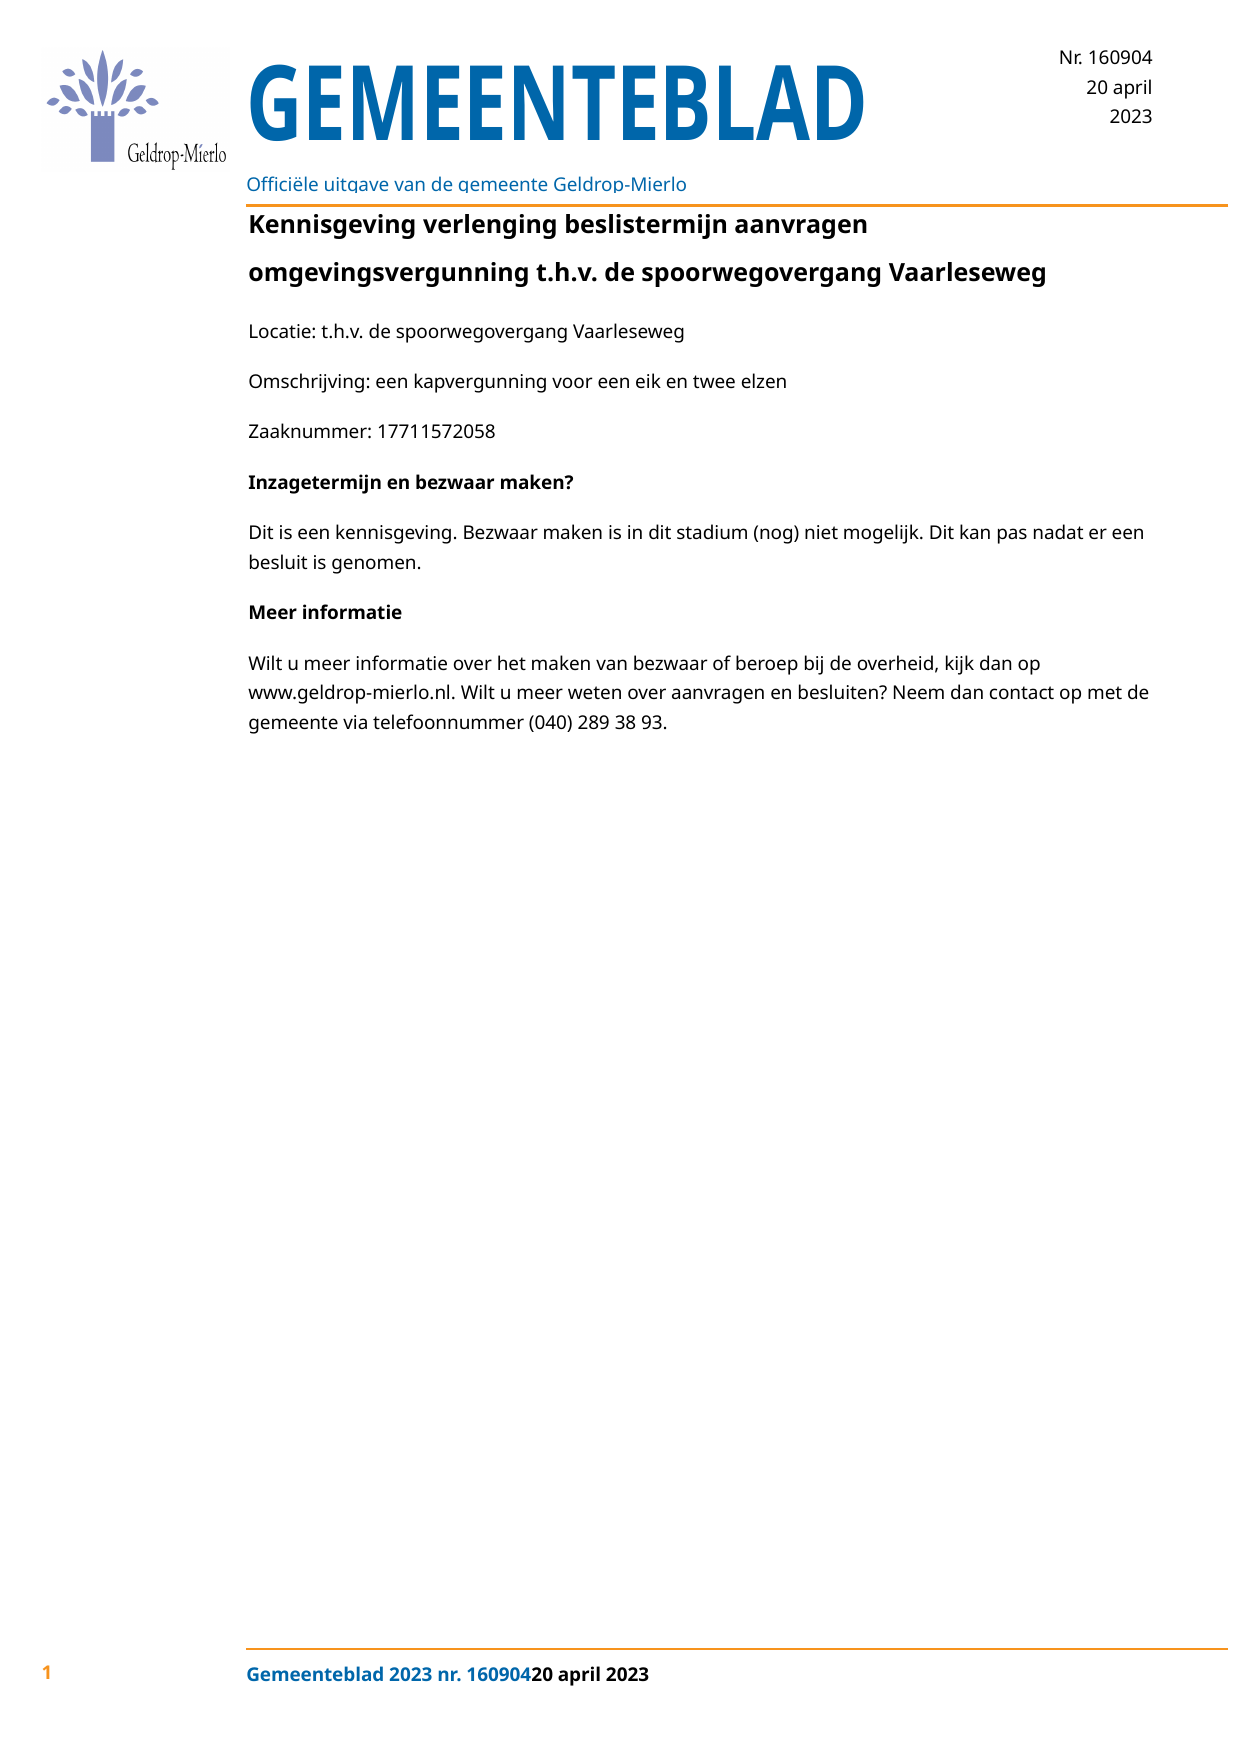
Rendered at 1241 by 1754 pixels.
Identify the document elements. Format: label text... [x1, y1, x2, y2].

text Inzagetermijn en bezwaar maken? [248, 469, 1152, 495]
text Zaaknummer: 17711572058 [248, 419, 1152, 444]
text Dit is een kennisgeving. Bezwaar maken is in dit stadium (nog) niet mogelijk. Dit kan pas nadat er een besluit is genomen. [248, 519, 1152, 575]
picture [41, 47, 231, 172]
text Wilt u meer informatie over het maken van bezwaar of beroep bij de overheid, kijk dan op www.geldrop-mierlo.nl. Wilt u meer weten over aanvragen en besluiten? Neem dan contact op met de gemeente via telefoonnummer (040) 289 38 93. [248, 650, 1152, 735]
text Locatie: t.h.v. de spoorwegovergang Vaarleseweg [248, 318, 1152, 344]
text Meer informatie [248, 599, 1152, 625]
text Omschrijving: een kapvergunning voor een eik en twee elzen [248, 368, 1152, 394]
text Kennisgeving verlenging beslistermijn aanvragen omgevingsvergunning t.h.v. de spoorwegovergang Vaarleseweg [248, 207, 1152, 288]
